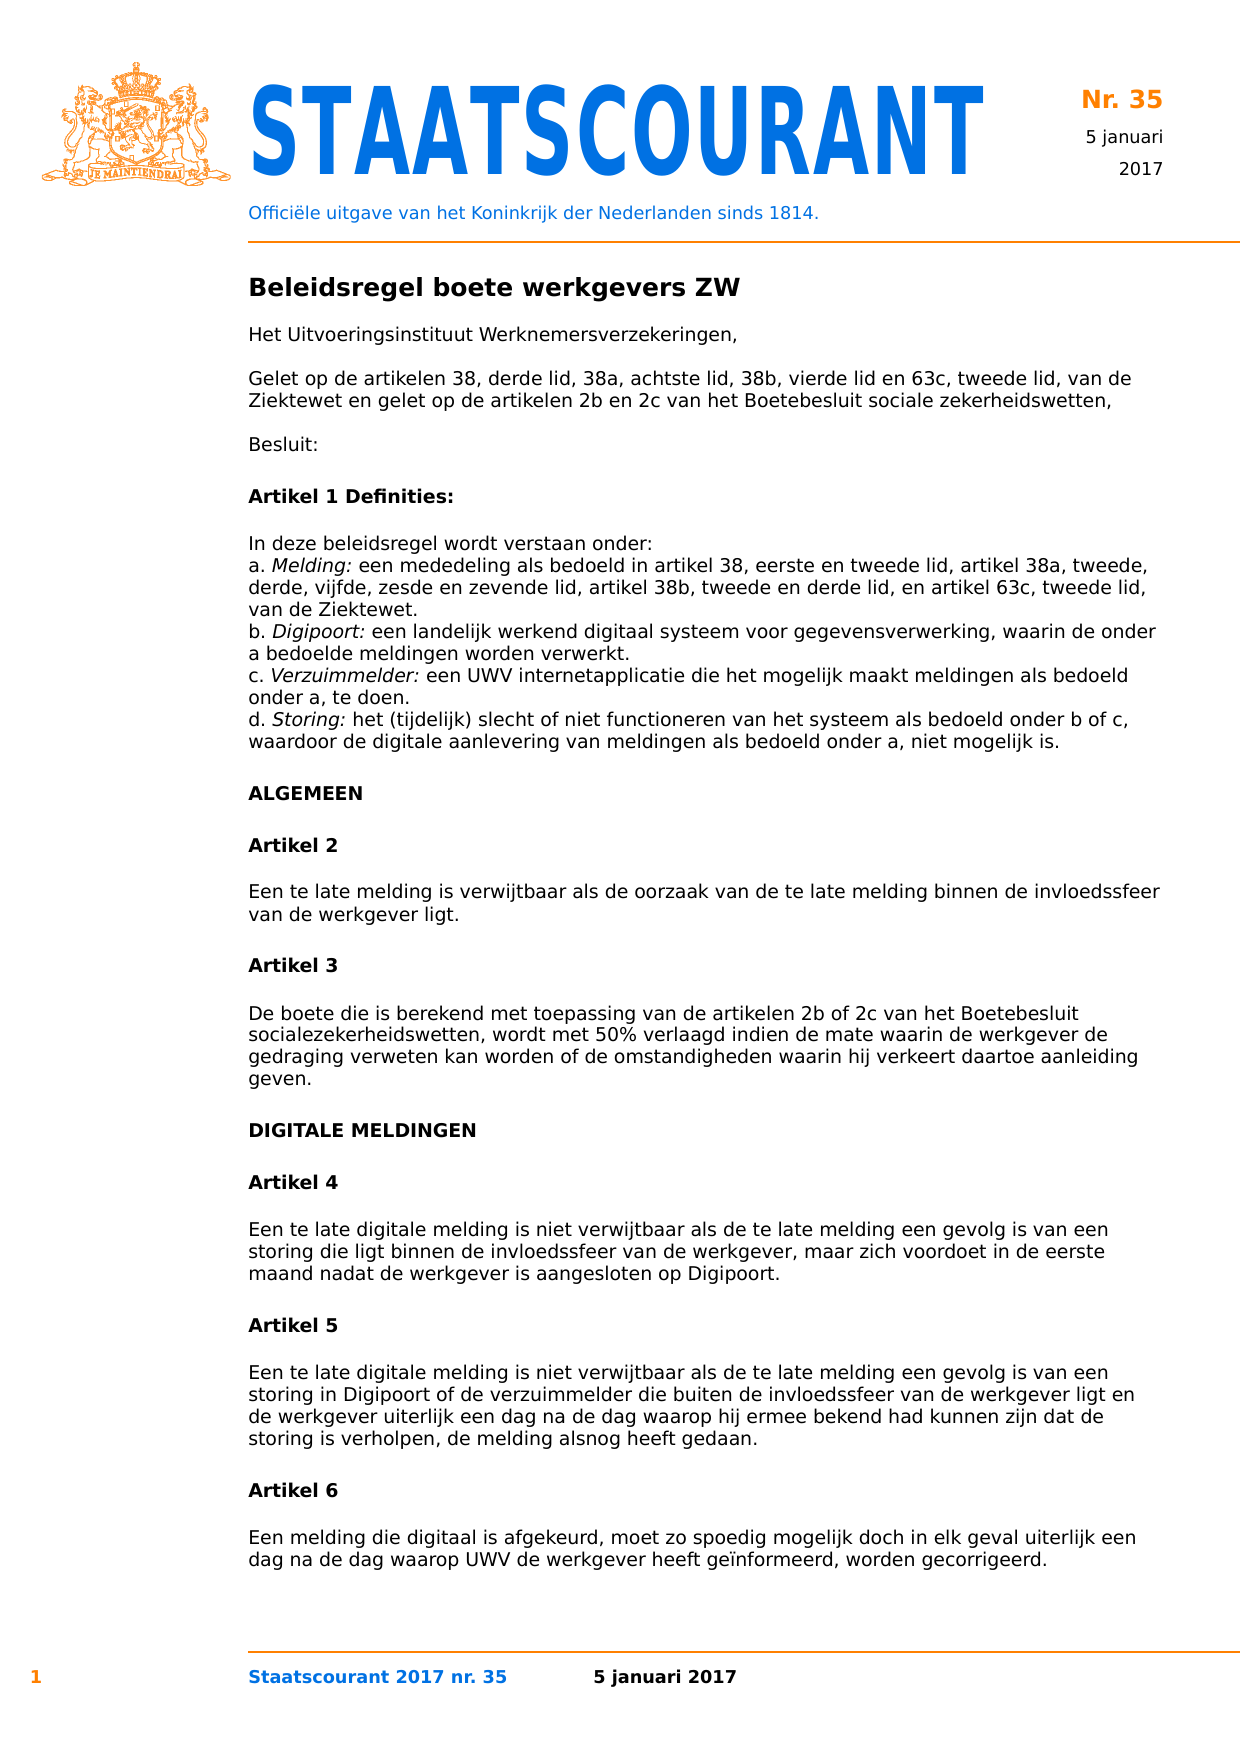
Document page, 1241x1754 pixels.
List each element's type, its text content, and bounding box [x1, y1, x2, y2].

subtitle Artikel 5 [248, 1315, 1163, 1337]
text c. Verzuimmelder: een UWV internetapplicatie die het mogelijk maakt meldingen als bedoeld onder a, te doen. [248, 664, 1163, 708]
text Een melding die digitaal is afgekeurd, moet zo spoedig mogelijk doch in elk geval uiterlijk een dag na de dag waarop UWV de werkgever heeft geïnformeerd, worden gecorrigeerd. [248, 1527, 1163, 1571]
subtitle DIGITALE MELDINGEN [248, 1120, 1163, 1142]
subtitle Artikel 1 Definities: [248, 486, 1163, 508]
subtitle Artikel 2 [248, 834, 1163, 856]
text a. Melding: een mededeling als bedoeld in artikel 38, eerste en tweede lid, artikel 38a, tweede, derde, vijfde, zesde en zevende lid, artikel 38b, tweede en derde lid, en artikel 63c, tweede lid, van de Ziektewet. [248, 555, 1163, 621]
subtitle Artikel 6 [248, 1480, 1163, 1502]
subtitle Beleidsregel boete werkgevers ZW [248, 273, 1163, 302]
text In deze beleidsregel wordt verstaan onder: [248, 533, 1163, 555]
table_header Nr. 35 [998, 62, 1240, 121]
text Een te late melding is verwijtbaar als de oorzaak van de te late melding binnen de invloedssfeer van de werkgever ligt. [248, 881, 1163, 925]
text De boete die is berekend met toepassing van de artikelen 2b of 2c van het Boetebesluit socialezekerheidswetten, wordt met 50% verlaagd indien de mate waarin de werkgever de gedraging verweten kan worden of de omstandigheden waarin hij verkeert daartoe aanleiding geven. [248, 1002, 1163, 1090]
table_cell 2017 [998, 153, 1240, 203]
table_header STAATSCOURANT [248, 62, 998, 203]
picture [41, 62, 231, 186]
table_cell Officiële uitgave van het Koninkrijk der Nederlanden sinds 1814. [248, 203, 1240, 241]
table_cell 5 januari [998, 121, 1240, 153]
subtitle ALGEMEEN [248, 782, 1163, 804]
subtitle Artikel 3 [248, 955, 1163, 977]
text Een te late digitale melding is niet verwijtbaar als de te late melding een gevolg is van een storing in Digipoort of de verzuimmelder die buiten de invloedssfeer van de werkgever ligt en de werkgever uiterlijk een dag na de dag waarop hij ermee bekend had kunnen zijn dat de storing is verholpen, de melding alsnog heeft gedaan. [248, 1362, 1163, 1450]
table_header [25, 62, 248, 241]
text d. Storing: het (tijdelijk) slecht of niet functioneren van het systeem als bedoeld onder b of c, waardoor de digitale aanlevering van meldingen als bedoeld onder a, niet mogelijk is. [248, 708, 1163, 752]
subtitle Artikel 4 [248, 1172, 1163, 1194]
text b. Digipoort: een landelijk werkend digitaal systeem voor gegevensverwerking, waarin de onder a bedoelde meldingen worden verwerkt. [248, 621, 1163, 664]
text Besluit: [248, 434, 1163, 456]
text Gelet op de artikelen 38, derde lid, 38a, achtste lid, 38b, vierde lid en 63c, tweede lid, van de Ziektewet en gelet op de artikelen 2b en 2c van het Boetebesluit sociale zekerheidswetten, [248, 368, 1163, 412]
text Het Uitvoeringsinstituut Werknemersverzekeringen, [248, 324, 1163, 346]
text Een te late digitale melding is niet verwijtbaar als de te late melding een gevolg is van een storing die ligt binnen de invloedssfeer van de werkgever, maar zich voordoet in de eerste maand nadat de werkgever is aangesloten op Digipoort. [248, 1219, 1163, 1285]
